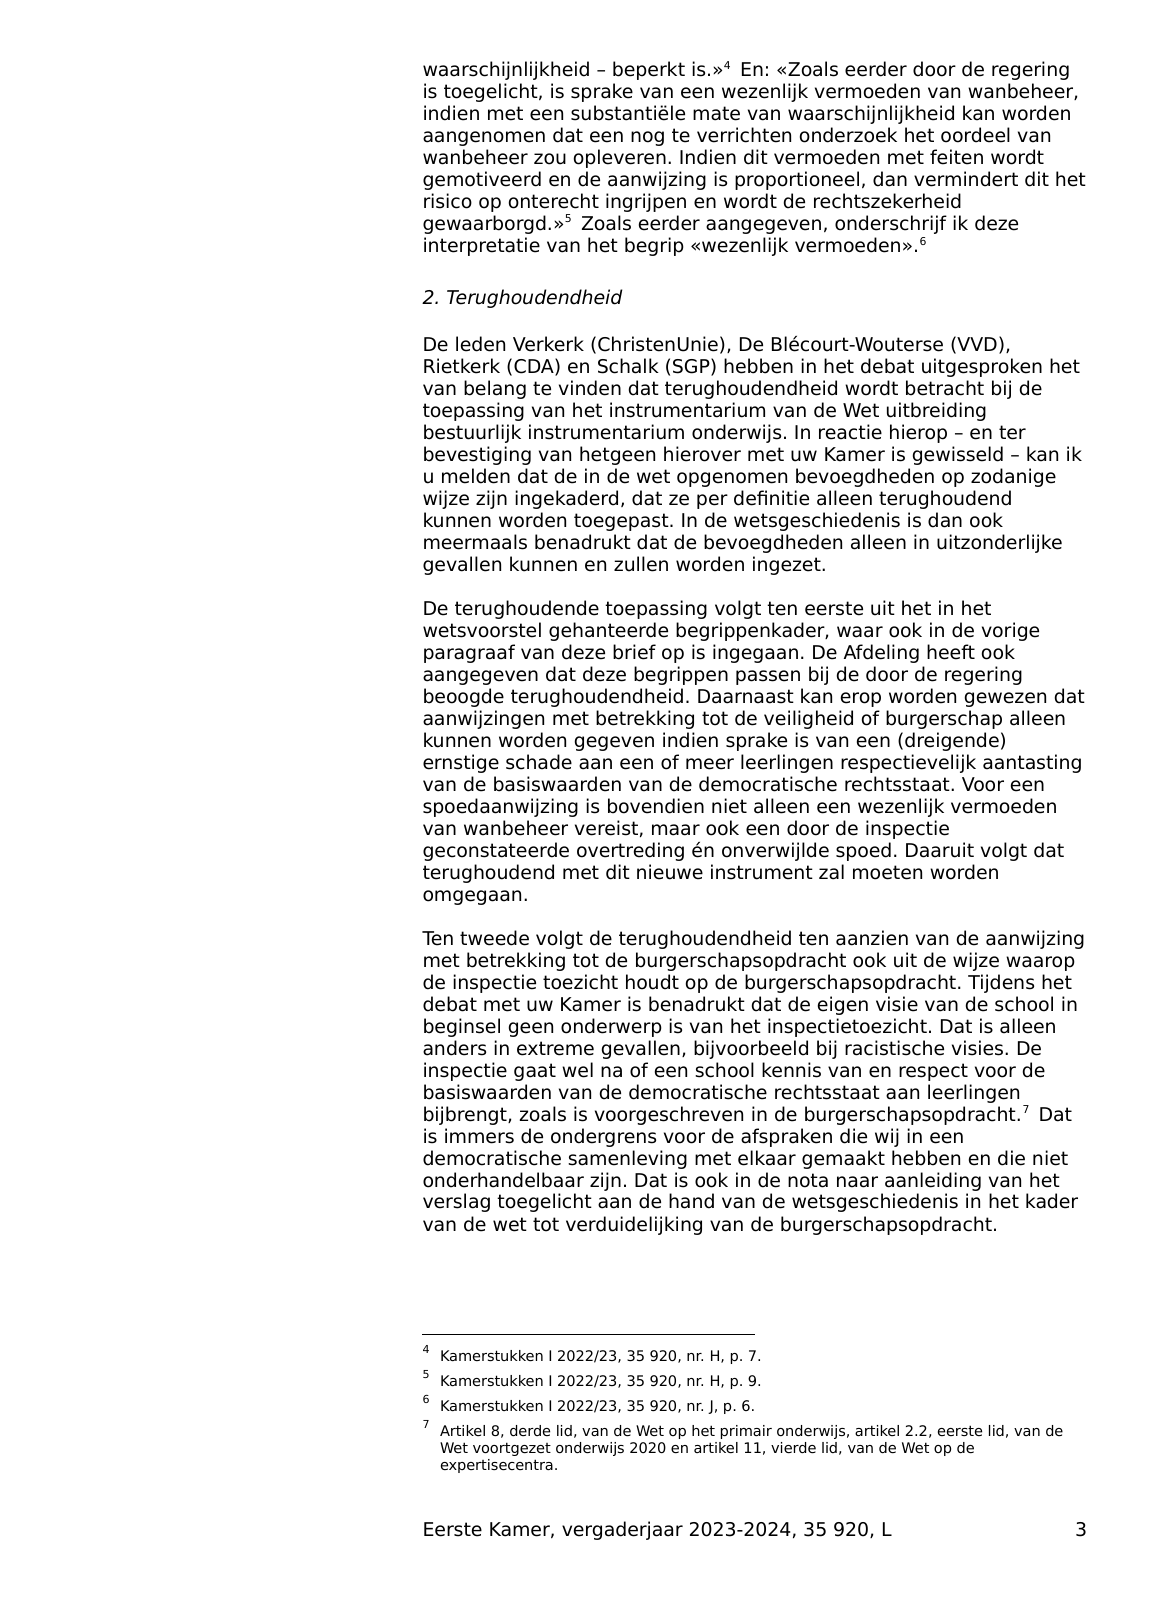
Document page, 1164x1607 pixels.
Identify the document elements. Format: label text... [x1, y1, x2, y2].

text Ten tweede volgt de terughoudendheid ten aanzien van de aanwijzing met betrekking tot de burgerschapsopdracht ook uit de wijze waarop de inspectie toezicht houdt op de burgerschapsopdracht. Tijdens het debat met uw Kamer is benadrukt dat de eigen visie van de school in beginsel geen onderwerp is van het inspectietoezicht. Dat is alleen anders in extreme gevallen, bijvoorbeeld bij racistische visies. De inspectie gaat wel na of een school kennis van en respect voor de basiswaarden van de democratische rechtsstaat aan leerlingen bijbrengt, zoals is voorgeschreven in de burgerschapsopdracht. Dat is immers de ondergrens voor de afspraken die wij in een democratische samenleving met elkaar gemaakt hebben en die niet onderhandelbaar zijn. Dat is ook in de nota naar aanleiding van het verslag toegelicht aan de hand van de wetsgeschiedenis in het kader van de wet tot verduidelijking van de burgerschapsopdracht. [422, 928, 1087, 1235]
text Artikel 8, derde lid, van de Wet op het primair onderwijs, artikel 2.2, eerste lid, van de Wet voortgezet onderwijs 2020 en artikel 11, vierde lid, van de Wet op de expertisecentra. [422, 1418, 1087, 1474]
text Kamerstukken I 2022/23, 35 920, nr. H, p. 9. [422, 1368, 1087, 1391]
text De leden Verkerk (ChristenUnie), De Blécourt-Wouterse (VVD), Rietkerk (CDA) en Schalk (SGP) hebben in het debat uitgesproken het van belang te vinden dat terughoudendheid wordt betracht bij de toepassing van het instrumentarium van de Wet uitbreiding bestuurlijk instrumentarium onderwijs. In reactie hierop – en ter bevestiging van hetgeen hierover met uw Kamer is gewisseld – kan ik u melden dat de in de wet opgenomen bevoegdheden op zodanige wijze zijn ingekaderd, dat ze per definitie alleen terughoudend kunnen worden toegepast. In de wetsgeschiedenis is dan ook meermaals benadrukt dat de bevoegdheden alleen in uitzonderlijke gevallen kunnen en zullen worden ingezet. [422, 334, 1087, 576]
text Kamerstukken I 2022/23, 35 920, nr. H, p. 7. [422, 1343, 1087, 1366]
text Kamerstukken I 2022/23, 35 920, nr. J, p. 6. [422, 1393, 1087, 1416]
text De terughoudende toepassing volgt ten eerste uit het in het wetsvoorstel gehanteerde begrippenkader, waar ook in de vorige paragraaf van deze brief op is ingegaan. De Afdeling heeft ook aangegeven dat deze begrippen passen bij de door de regering beoogde terughoudendheid. Daarnaast kan erop worden gewezen dat aanwijzingen met betrekking tot de veiligheid of burgerschap alleen kunnen worden gegeven indien sprake is van een (dreigende) ernstige schade aan een of meer leerlingen respectievelijk aantasting van de basiswaarden van de democratische rechtsstaat. Voor een spoedaanwijzing is bovendien niet alleen een wezenlijk vermoeden van wanbeheer vereist, maar ook een door de inspectie geconstateerde overtreding én onverwijlde spoed. Daaruit volgt dat terughoudend met dit nieuwe instrument zal moeten worden omgegaan. [422, 598, 1087, 906]
text waarschijnlijkheid – beperkt is.» En: «Zoals eerder door de regering is toegelicht, is sprake van een wezenlijk vermoeden van wanbeheer, indien met een substantiële mate van waarschijnlijkheid kan worden aangenomen dat een nog te verrichten onderzoek het oordeel van wanbeheer zou opleveren. Indien dit vermoeden met feiten wordt gemotiveerd en de aanwijzing is proportioneel, dan vermindert dit het risico op onterecht ingrijpen en wordt de rechtszekerheid gewaarborgd.» Zoals eerder aangegeven, onderschrijf ik deze interpretatie van het begrip «wezenlijk vermoeden». [422, 59, 1087, 257]
subtitle 2. Terughoudendheid [422, 287, 1087, 309]
